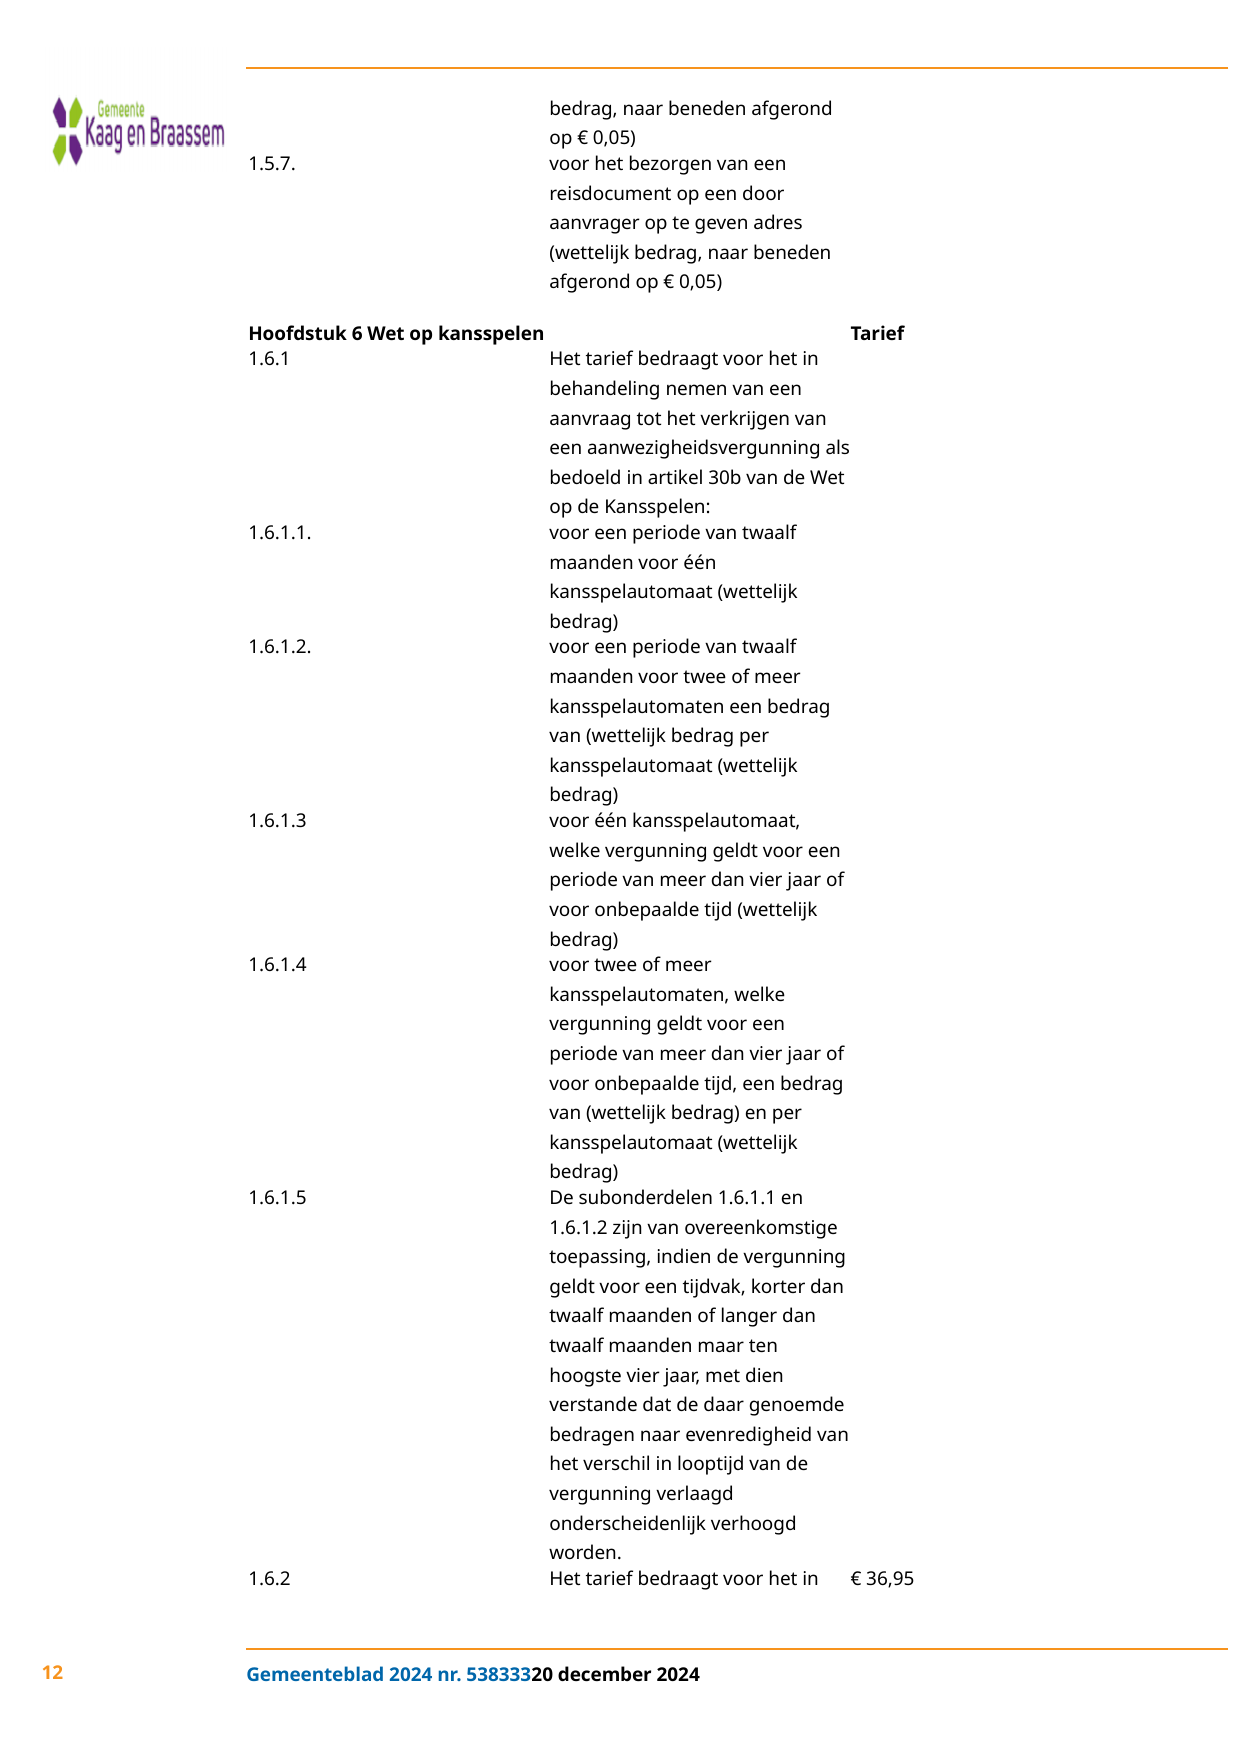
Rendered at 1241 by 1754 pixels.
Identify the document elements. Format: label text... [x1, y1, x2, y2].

table_cell Tarief [850, 320, 1152, 346]
table_cell 1.6.1 [248, 346, 549, 519]
table_cell [850, 346, 1152, 519]
table_cell Het tarief bedraagt voor het in behandeling nemen van een aanvraag tot het verkrijgen van een aanwezigheidsvergunning als bedoeld in artikel 30b van de Wet op de Kansspelen: [549, 346, 850, 519]
table_cell 1.5.7. [248, 150, 549, 294]
picture [41, 47, 231, 172]
table_cell 1.6.1.1. [248, 519, 549, 634]
table_cell [850, 808, 1152, 951]
table_cell bedrag, naar beneden afgerond op € 0,05) [549, 95, 850, 150]
table_cell [248, 294, 1152, 320]
table_cell 1.6.1.5 [248, 1184, 549, 1565]
table_cell [850, 95, 1152, 150]
table_cell voor twee of meer kansspelautomaten, welke vergunning geldt voor een periode van meer dan vier jaar of voor onbepaalde tijd, een bedrag van (wettelijk bedrag) en per kansspelautomaat (wettelijk bedrag) [549, 951, 850, 1184]
table_cell [850, 634, 1152, 807]
table_cell 1.6.1.4 [248, 951, 549, 1184]
table_cell 1.6.1.3 [248, 808, 549, 951]
table_cell [850, 951, 1152, 1184]
table_cell De subonderdelen 1.6.1.1 en 1.6.1.2 zijn van overeenkomstige toepassing, indien de vergunning geldt voor een tijdvak, korter dan twaalf maanden of langer dan twaalf maanden maar ten hoogste vier jaar, met dien verstande dat de daar genoemde bedragen naar evenredigheid van het verschil in looptijd van de vergunning verlaagd onderscheidenlijk verhoogd worden. [549, 1184, 850, 1565]
table_cell voor een periode van twaalf maanden voor één kansspelautomaat (wettelijk bedrag) [549, 519, 850, 634]
table_cell [850, 1184, 1152, 1565]
table_cell voor het bezorgen van een reisdocument op een door aanvrager op te geven adres (wettelijk bedrag, naar beneden afgerond op € 0,05) [549, 150, 850, 294]
table_cell [248, 95, 549, 150]
table_cell voor een periode van twaalf maanden voor twee of meer kansspelautomaten een bedrag van (wettelijk bedrag per kansspelautomaat (wettelijk bedrag) [549, 634, 850, 807]
table_cell [850, 519, 1152, 634]
table_cell 1.6.1.2. [248, 634, 549, 807]
table_cell [850, 150, 1152, 294]
table_cell € 36,95 [850, 1565, 1152, 1591]
table_cell Hoofdstuk 6 Wet op kansspelen [248, 320, 850, 346]
table_cell Het tarief bedraagt voor het in [549, 1565, 850, 1591]
table_cell voor één kansspelautomaat, welke vergunning geldt voor een periode van meer dan vier jaar of voor onbepaalde tijd (wettelijk bedrag) [549, 808, 850, 951]
table_cell 1.6.2 [248, 1565, 549, 1591]
